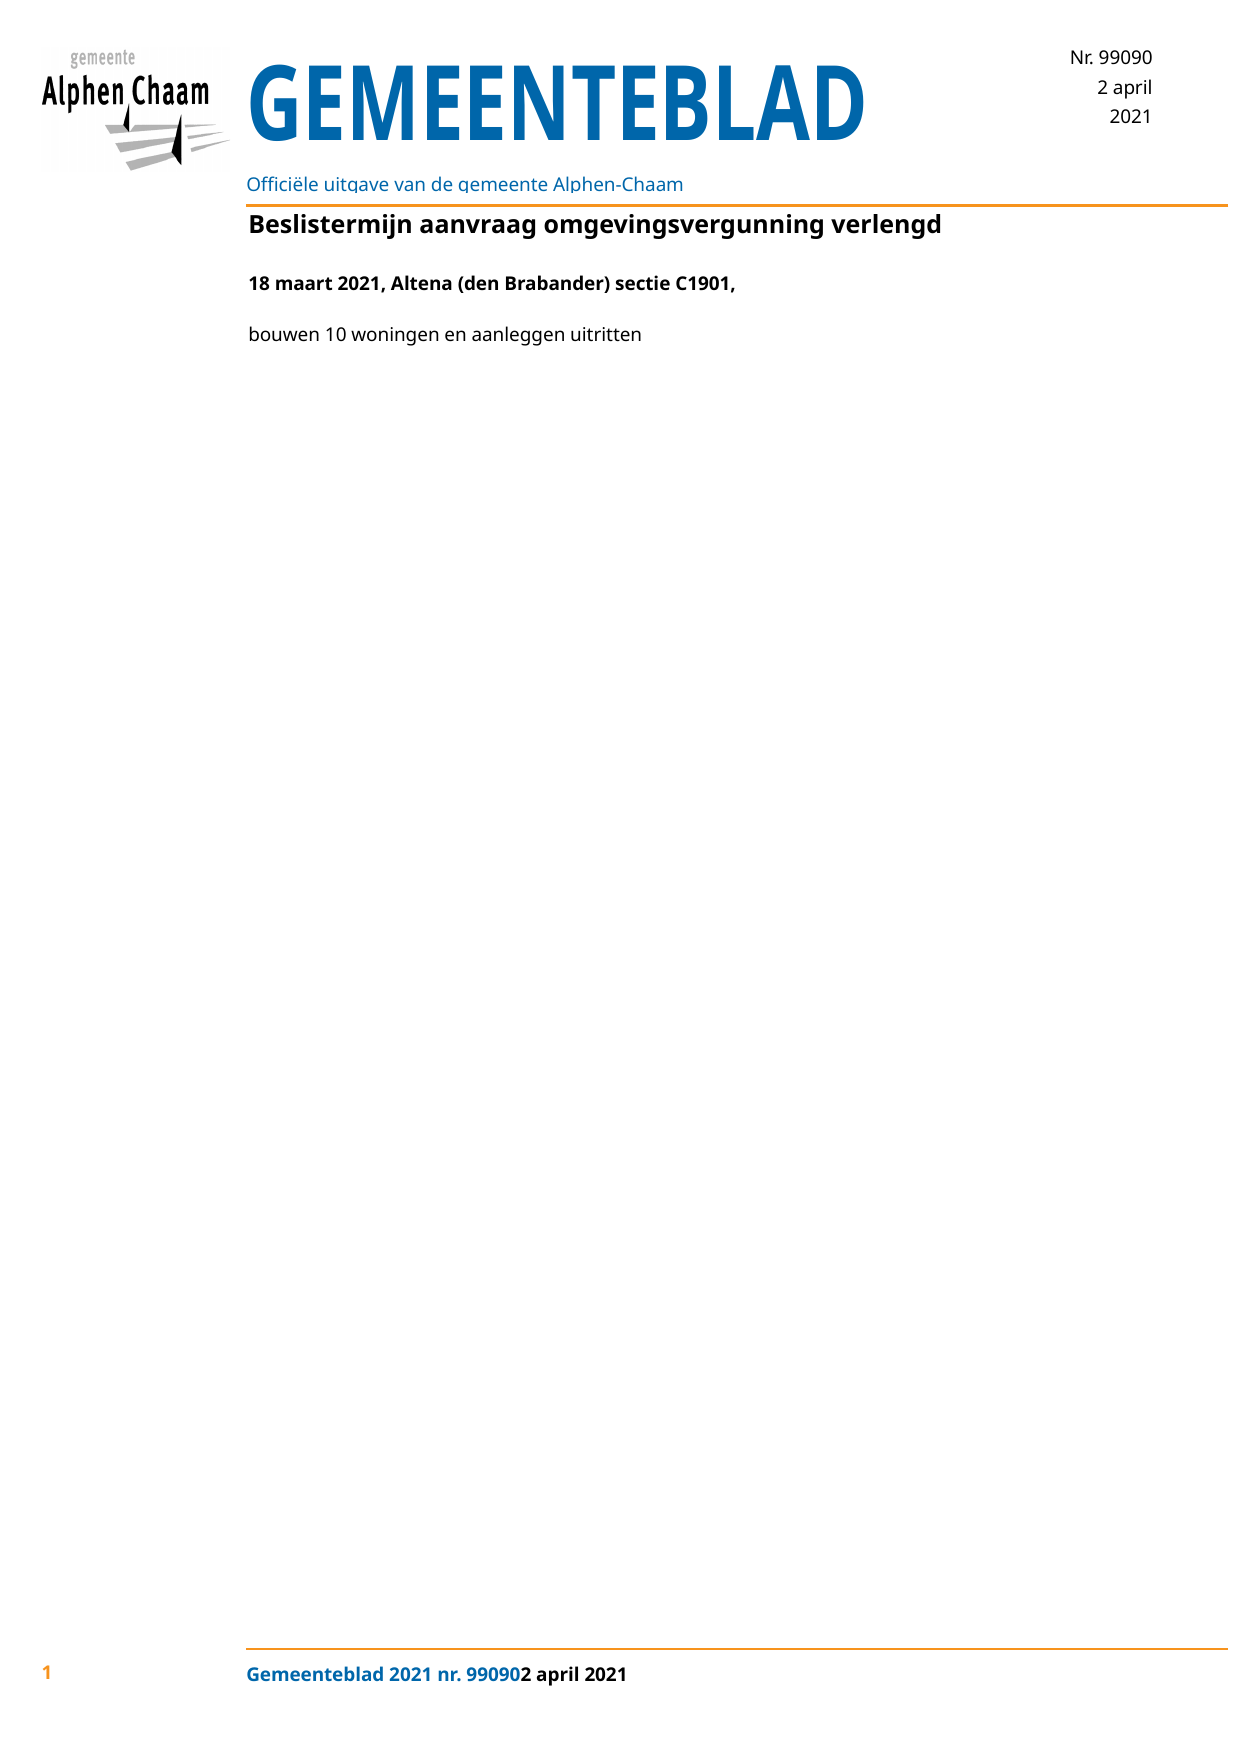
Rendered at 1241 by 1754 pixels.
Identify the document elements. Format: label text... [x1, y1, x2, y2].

text 18 maart 2021, Altena (den Brabander) sectie C1901, [248, 270, 1152, 296]
picture [41, 47, 231, 172]
text Beslistermijn aanvraag omgevingsvergunning verlengd [248, 207, 1152, 241]
text bouwen 10 woningen en aanleggen uitritten [248, 321, 1152, 346]
